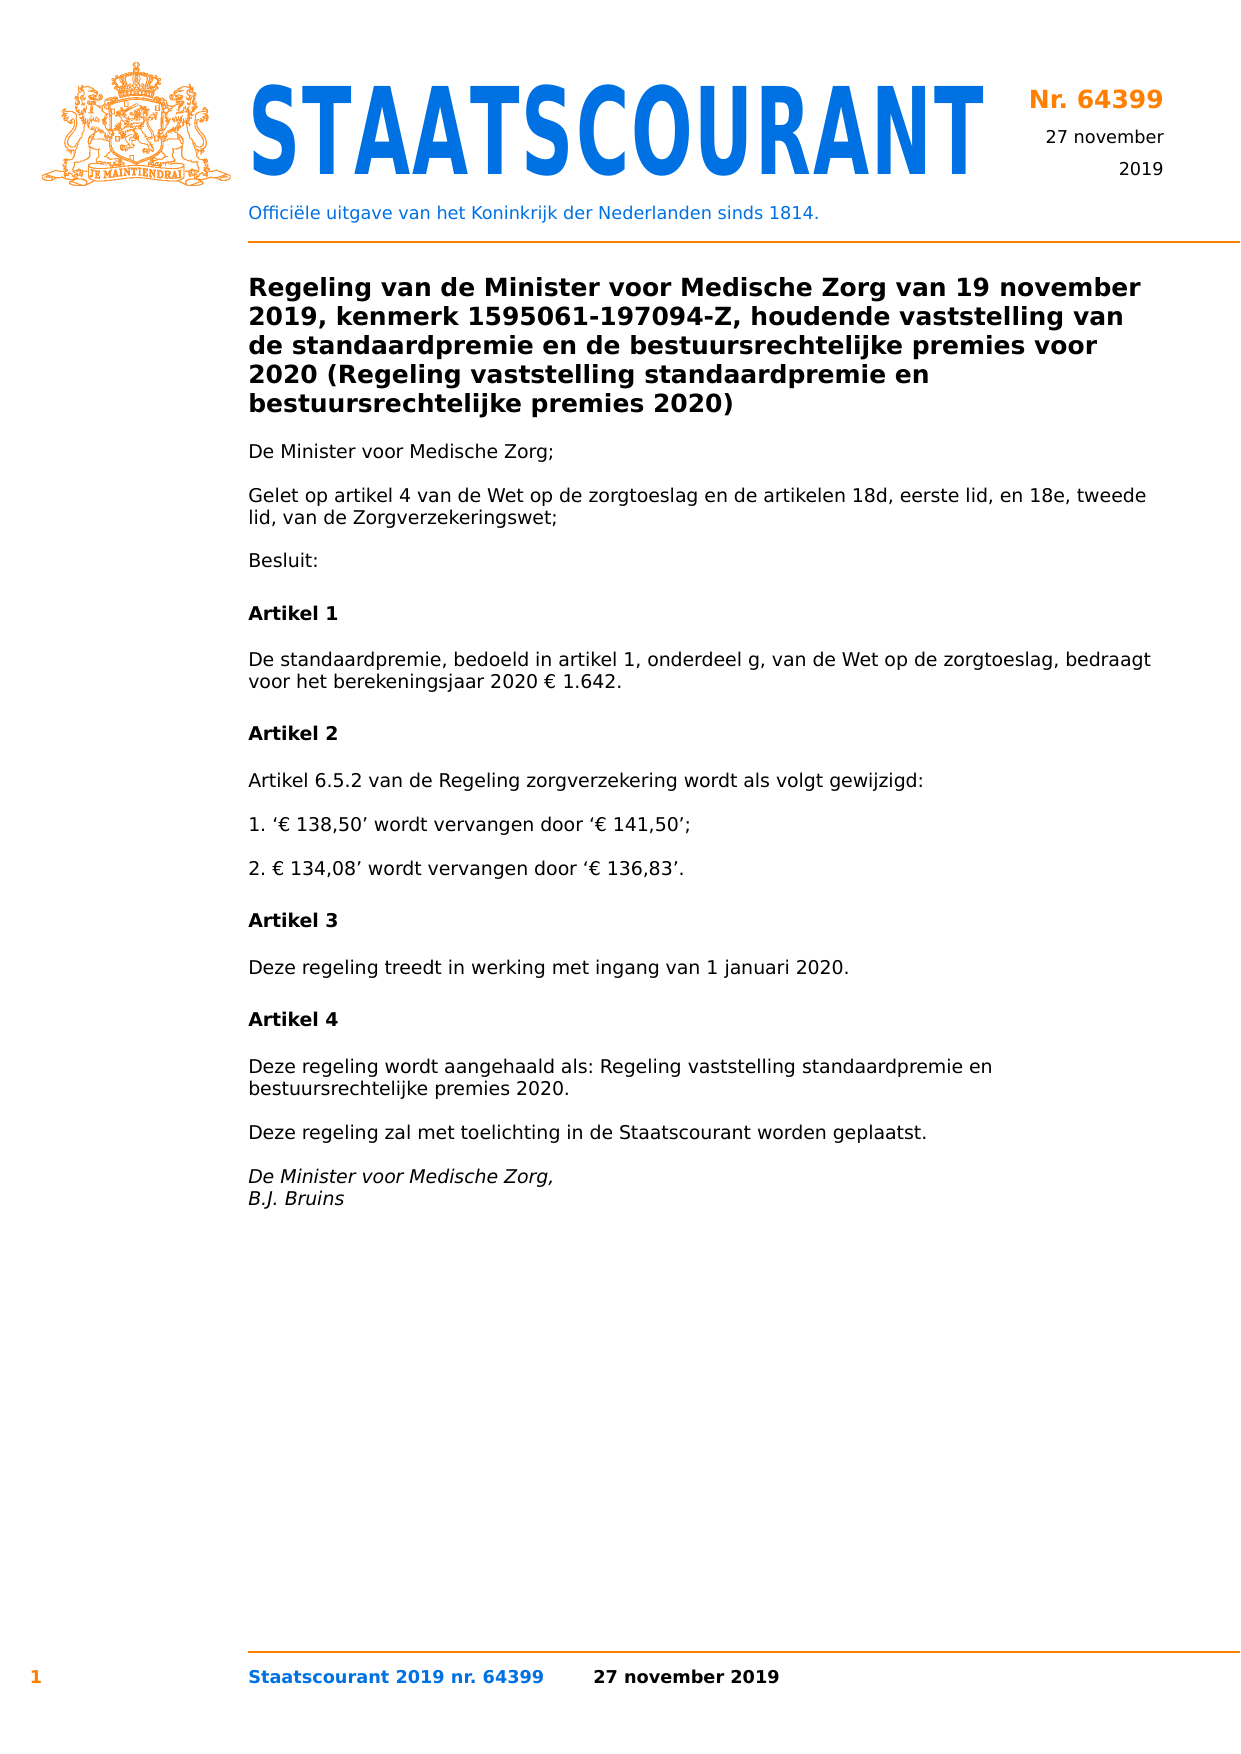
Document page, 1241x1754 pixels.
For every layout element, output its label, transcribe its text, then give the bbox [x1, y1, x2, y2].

text Artikel 6.5.2 van de Regeling zorgverzekering wordt als volgt gewijzigd: [248, 770, 1163, 792]
table_header Nr. 64399 [998, 62, 1240, 121]
text De Minister voor Medische Zorg; [248, 441, 1163, 463]
text De standaardpremie, bedoeld in artikel 1, onderdeel g, van de Wet op de zorgtoeslag, bedraagt voor het berekeningsjaar 2020 € 1.642. [248, 649, 1163, 693]
text De Minister voor Medische Zorg, B.J. Bruins [248, 1166, 1163, 1209]
subtitle Artikel 2 [248, 723, 1163, 745]
table_cell 2019 [998, 153, 1240, 203]
subtitle Artikel 4 [248, 1009, 1163, 1031]
subtitle Artikel 1 [248, 602, 1163, 624]
table_cell 27 november [998, 121, 1240, 153]
text 1. ‘€ 138,50’ wordt vervangen door ‘€ 141,50’; [248, 814, 1163, 836]
subtitle Artikel 3 [248, 910, 1163, 932]
picture [41, 62, 231, 186]
table_header STAATSCOURANT [248, 62, 998, 203]
subtitle Regeling van de Minister voor Medische Zorg van 19 november 2019, kenmerk 1595061-197094-Z, houdende vaststelling van de standaardpremie en de bestuursrechtelijke premies voor 2020 (Regeling vaststelling standaardpremie en bestuursrechtelijke premies 2020) [248, 273, 1163, 419]
table_cell Officiële uitgave van het Koninkrijk der Nederlanden sinds 1814. [248, 203, 1240, 241]
text Deze regeling zal met toelichting in de Staatscourant worden geplaatst. [248, 1122, 1163, 1144]
text Deze regeling treedt in werking met ingang van 1 januari 2020. [248, 957, 1163, 979]
text Deze regeling wordt aangehaald als: Regeling vaststelling standaardpremie en bestuursrechtelijke premies 2020. [248, 1056, 1163, 1100]
table_header [25, 62, 248, 241]
text Besluit: [248, 550, 1163, 572]
text Gelet op artikel 4 van de Wet op de zorgtoeslag en de artikelen 18d, eerste lid, en 18e, tweede lid, van de Zorgverzekeringswet; [248, 484, 1163, 528]
text 2. € 134,08’ wordt vervangen door ‘€ 136,83’. [248, 858, 1163, 880]
